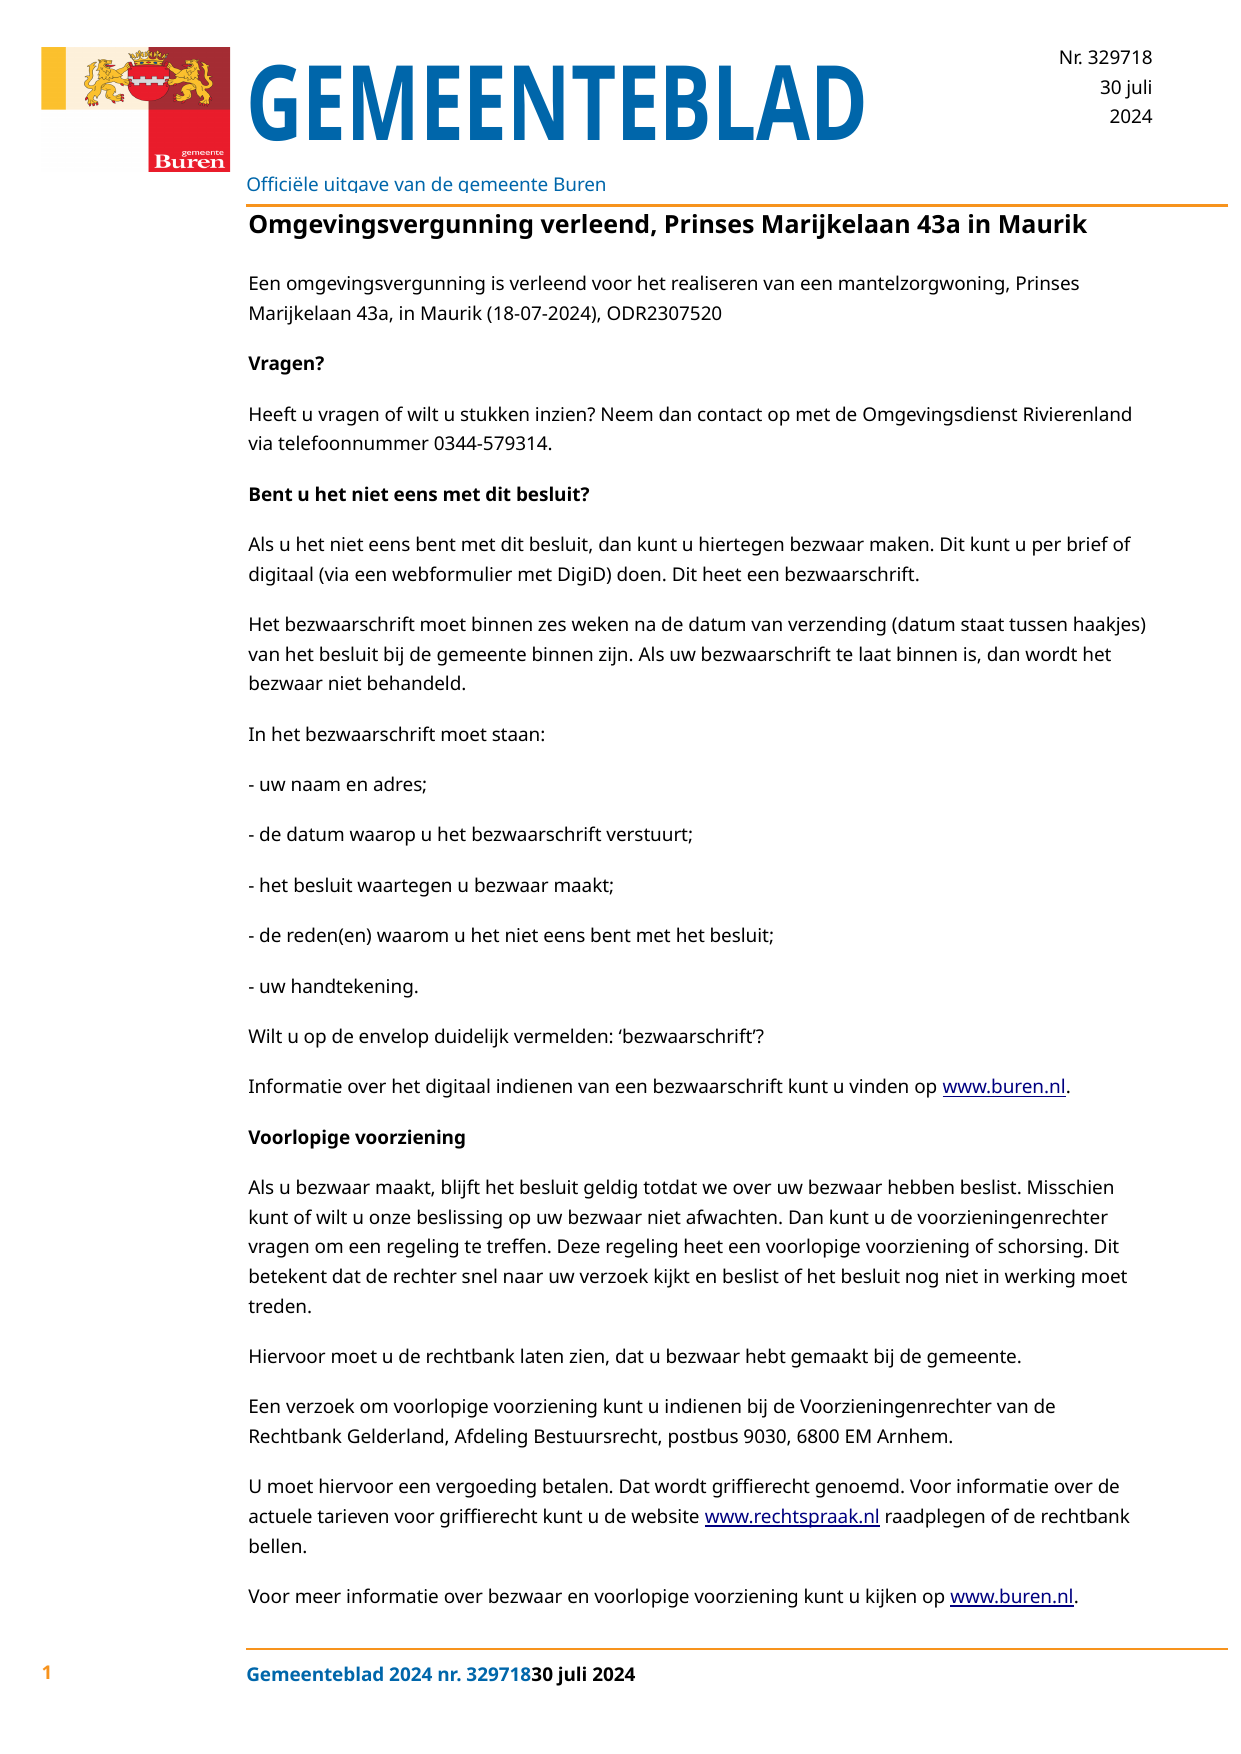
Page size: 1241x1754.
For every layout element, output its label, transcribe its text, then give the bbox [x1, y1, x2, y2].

text In het bezwaarschrift moet staan: [248, 721, 1152, 746]
text Als u bezwaar maakt, blijft het besluit geldig totdat we over uw bezwaar hebben beslist. Misschien kunt of wilt u onze beslissing op uw bezwaar niet afwachten. Dan kunt u de voorzieningenrechter vragen om een regeling te treffen. Deze regeling heet een voorlopige voorziening of schorsing. Dit betekent dat de rechter snel naar uw verzoek kijkt en beslist of het besluit nog niet in werking moet treden. [248, 1174, 1152, 1318]
text Voorlopige voorziening [248, 1124, 1152, 1150]
text - uw naam en adres; [248, 771, 1152, 797]
text Heeft u vragen of wilt u stukken inzien? Neem dan contact op met de Omgevingsdienst Rivierenland via telefoonnummer 0344-579314. [248, 401, 1152, 456]
text Als u het niet eens bent met dit besluit, dan kunt u hiertegen bezwaar maken. Dit kunt u per brief of digitaal (via een webformulier met DigiD) doen. Dit heet een bezwaarschrift. [248, 531, 1152, 586]
text - uw handtekening. [248, 973, 1152, 998]
text U moet hiervoor een vergoeding betalen. Dat wordt griffierecht genoemd. Voor informatie over de actuele tarieven voor griffierecht kunt u de website www.rechtspraak.nl raadplegen of de rechtbank bellen. [248, 1474, 1152, 1558]
text - de datum waarop u het bezwaarschrift verstuurt; [248, 822, 1152, 847]
text Een omgevingsvergunning is verleend voor het realiseren van een mantelzorgwoning, Prinses Marijkelaan 43a, in Maurik (18-07-2024), ODR2307520 [248, 270, 1152, 326]
text Vragen? [248, 350, 1152, 376]
text - de reden(en) waarom u het niet eens bent met het besluit; [248, 922, 1152, 948]
text Omgevingsvergunning verleend, Prinses Marijkelaan 43a in Maurik [248, 207, 1152, 241]
text Informatie over het digitaal indienen van een bezwaarschrift kunt u vinden op www.buren.nl. [248, 1074, 1152, 1099]
text - het besluit waartegen u bezwaar maakt; [248, 872, 1152, 898]
picture [41, 47, 231, 172]
text Een verzoek om voorlopige voorziening kunt u indienen bij de Voorzieningenrechter van de Rechtbank Gelderland, Afdeling Bestuursrecht, postbus 9030, 6800 EM Arnhem. [248, 1394, 1152, 1449]
text Hiervoor moet u de rechtbank laten zien, dat u bezwaar hebt gemaakt bij de gemeente. [248, 1343, 1152, 1369]
text Het bezwaarschrift moet binnen zes weken na de datum van verzending (datum staat tussen haakjes) van het besluit bij de gemeente binnen zijn. Als uw bezwaarschrift te laat binnen is, dan wordt het bezwaar niet behandeld. [248, 611, 1152, 696]
text Wilt u op de envelop duidelijk vermelden: ‘bezwaarschrift’? [248, 1023, 1152, 1049]
text Bent u het niet eens met dit besluit? [248, 481, 1152, 506]
text Voor meer informatie over bezwaar en voorlopige voorziening kunt u kijken op www.buren.nl. [248, 1583, 1152, 1609]
